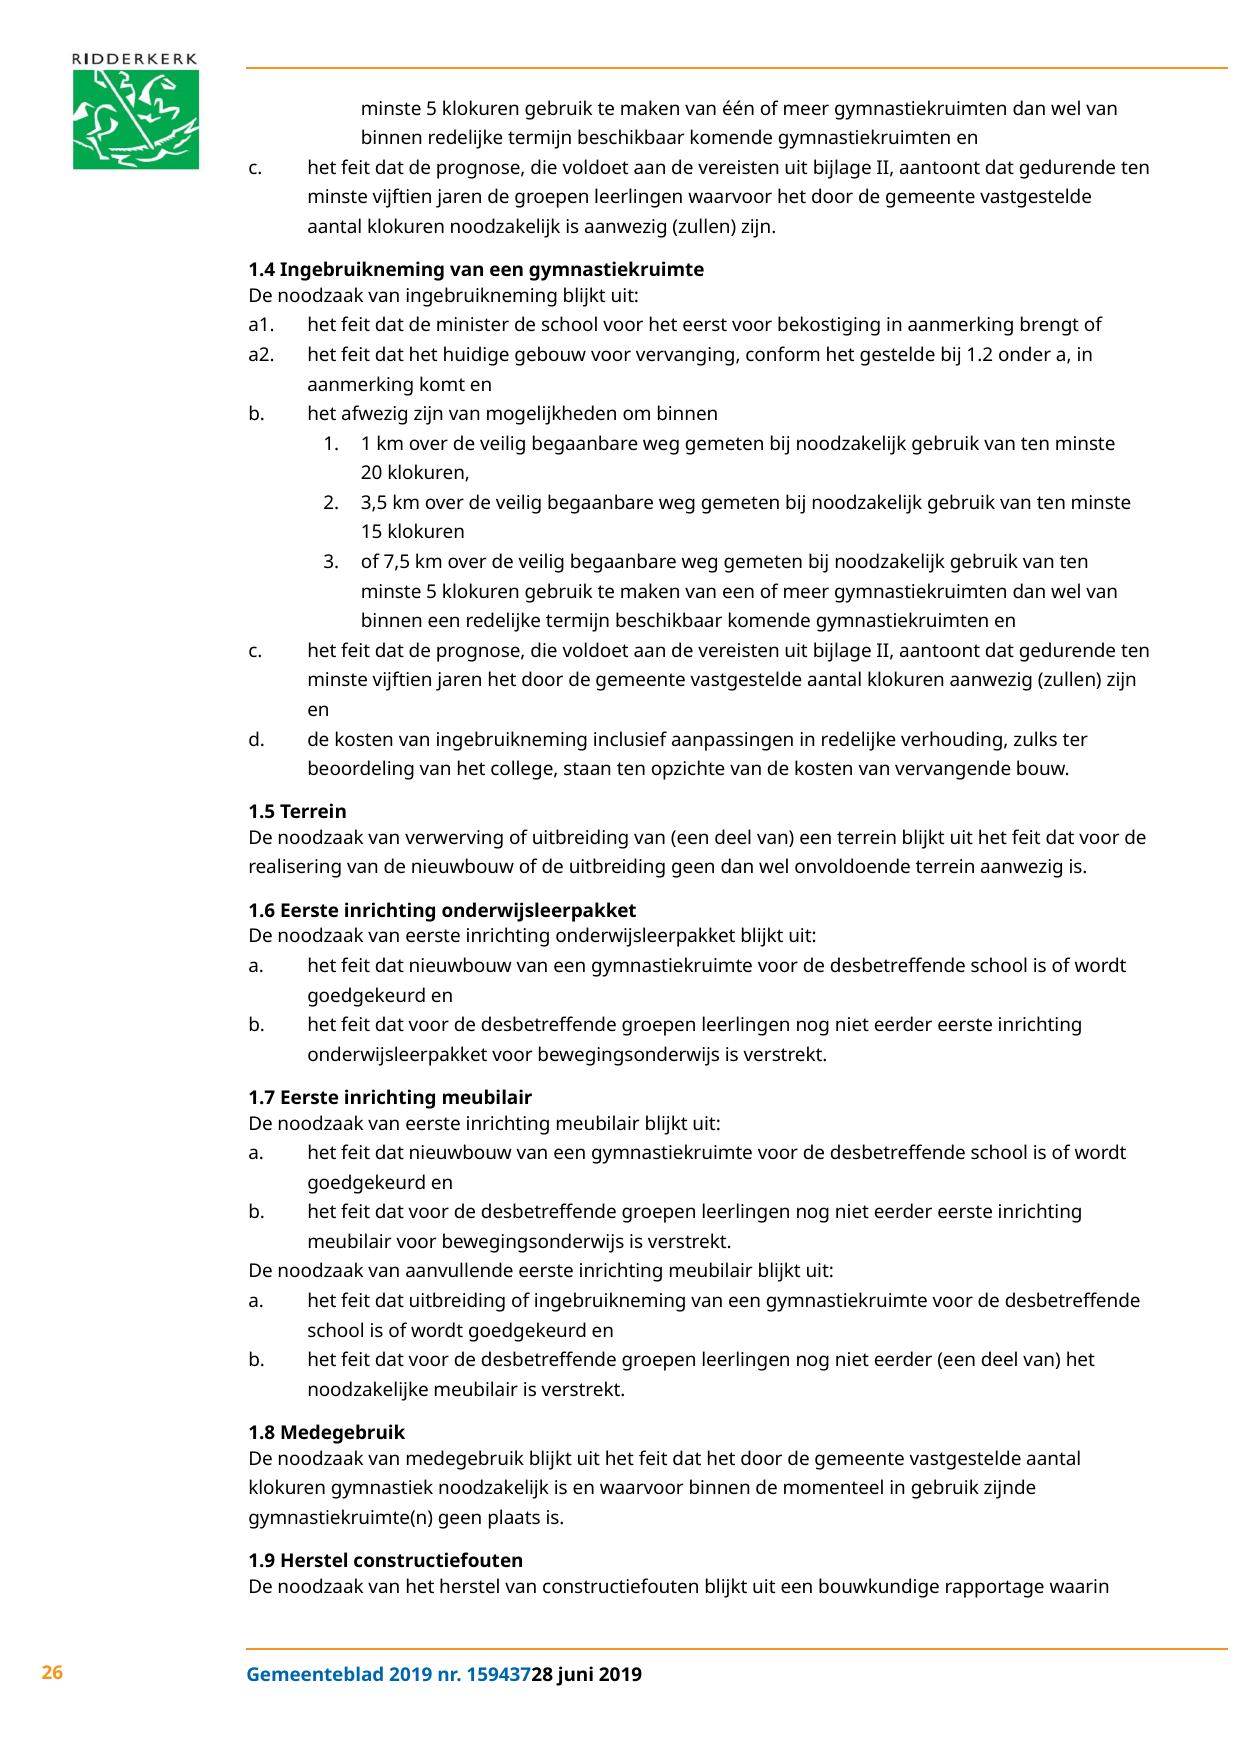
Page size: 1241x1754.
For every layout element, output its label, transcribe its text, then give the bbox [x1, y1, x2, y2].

list het feit dat de prognose, die voldoet aan de vereisten uit bijlage II, aantoont dat gedurende ten minste vijftien jaren de groepen leerlingen waarvoor het door de gemeente vastgestelde aantal klokuren noodzakelijk is aanwezig (zullen) zijn. [248, 154, 1152, 239]
list het feit dat voor de desbetreffende groepen leerlingen nog niet eerder eerste inrichting meubilair voor bewegingsonderwijs is verstrekt. [248, 1198, 1152, 1254]
list minste 5 klokuren gebruik te maken van één of meer gymnastiekruimten dan wel van binnen redelijke termijn beschikbaar komende gymnastiekruimten en [323, 95, 1152, 150]
text De noodzaak van eerste inrichting meubilair blijkt uit: [248, 1110, 1152, 1136]
list de kosten van ingebruikneming inclusief aanpassingen in redelijke verhouding, zulks ter beoordeling van het college, staan ten opzichte van de kosten van vervangende bouw. [248, 726, 1152, 781]
text 1.9 Herstel constructiefouten [248, 1547, 1152, 1573]
text De noodzaak van verwerving of uitbreiding van (een deel van) een terrein blijkt uit het feit dat voor de realisering van de nieuwbouw of de uitbreiding geen dan wel onvoldoende terrein aanwezig is. [248, 824, 1152, 879]
text 1.6 Eerste inrichting onderwijsleerpakket [248, 897, 1152, 923]
text 1.8 Medegebruik [248, 1419, 1152, 1445]
list of 7,5 km over de veilig begaanbare weg gemeten bij noodzakelijk gebruik van ten minste 5 klokuren gebruik te maken van een of meer gymnastiekruimten dan wel van binnen een redelijke termijn beschikbaar komende gymnastiekruimten en [323, 548, 1152, 633]
text 1.7 Eerste inrichting meubilair [248, 1084, 1152, 1110]
text De noodzaak van het herstel van constructiefouten blijkt uit een bouwkundige rapportage waarin [248, 1573, 1152, 1599]
text De noodzaak van aanvullende eerste inrichting meubilair blijkt uit: [248, 1258, 1152, 1283]
text De noodzaak van ingebruikneming blijkt uit: [248, 282, 1152, 308]
list het feit dat voor de desbetreffende groepen leerlingen nog niet eerder eerste inrichting onderwijsleerpakket voor bewegingsonderwijs is verstrekt. [248, 1011, 1152, 1067]
list het feit dat nieuwbouw van een gymnastiekruimte voor de desbetreffende school is of wordt goedgekeurd en [248, 952, 1152, 1007]
list het feit dat de minister de school voor het eerst voor bekostiging in aanmerking brengt of [248, 312, 1152, 337]
list het feit dat het huidige gebouw voor vervanging, conform het gestelde bij 1.2 onder a, in aanmerking komt en [248, 341, 1152, 396]
list het afwezig zijn van mogelijkheden om binnen [248, 400, 1152, 426]
list 3,5 km over de veilig begaanbare weg gemeten bij noodzakelijk gebruik van ten minste 15 klokuren [323, 489, 1152, 544]
text 1.5 Terrein [248, 798, 1152, 824]
list 1 km over de veilig begaanbare weg gemeten bij noodzakelijk gebruik van ten minste 20 klokuren, [323, 430, 1152, 485]
list het feit dat uitbreiding of ingebruikneming van een gymnastiekruimte voor de desbetreffende school is of wordt goedgekeurd en [248, 1287, 1152, 1343]
list het feit dat voor de desbetreffende groepen leerlingen nog niet eerder (een deel van) het noodzakelijke meubilair is verstrekt. [248, 1346, 1152, 1402]
text De noodzaak van medegebruik blijkt uit het feit dat het door de gemeente vastgestelde aantal klokuren gymnastiek noodzakelijk is en waarvoor binnen de momenteel in gebruik zijnde gymnastiekruimte(n) geen plaats is. [248, 1445, 1152, 1530]
picture [41, 47, 231, 172]
list het feit dat nieuwbouw van een gymnastiekruimte voor de desbetreffende school is of wordt goedgekeurd en [248, 1139, 1152, 1195]
list het feit dat de prognose, die voldoet aan de vereisten uit bijlage II, aantoont dat gedurende ten minste vijftien jaren het door de gemeente vastgestelde aantal klokuren aanwezig (zullen) zijn en [248, 637, 1152, 722]
text De noodzaak van eerste inrichting onderwijsleerpakket blijkt uit: [248, 923, 1152, 948]
text 1.4 Ingebruikneming van een gymnastiekruimte [248, 256, 1152, 282]
